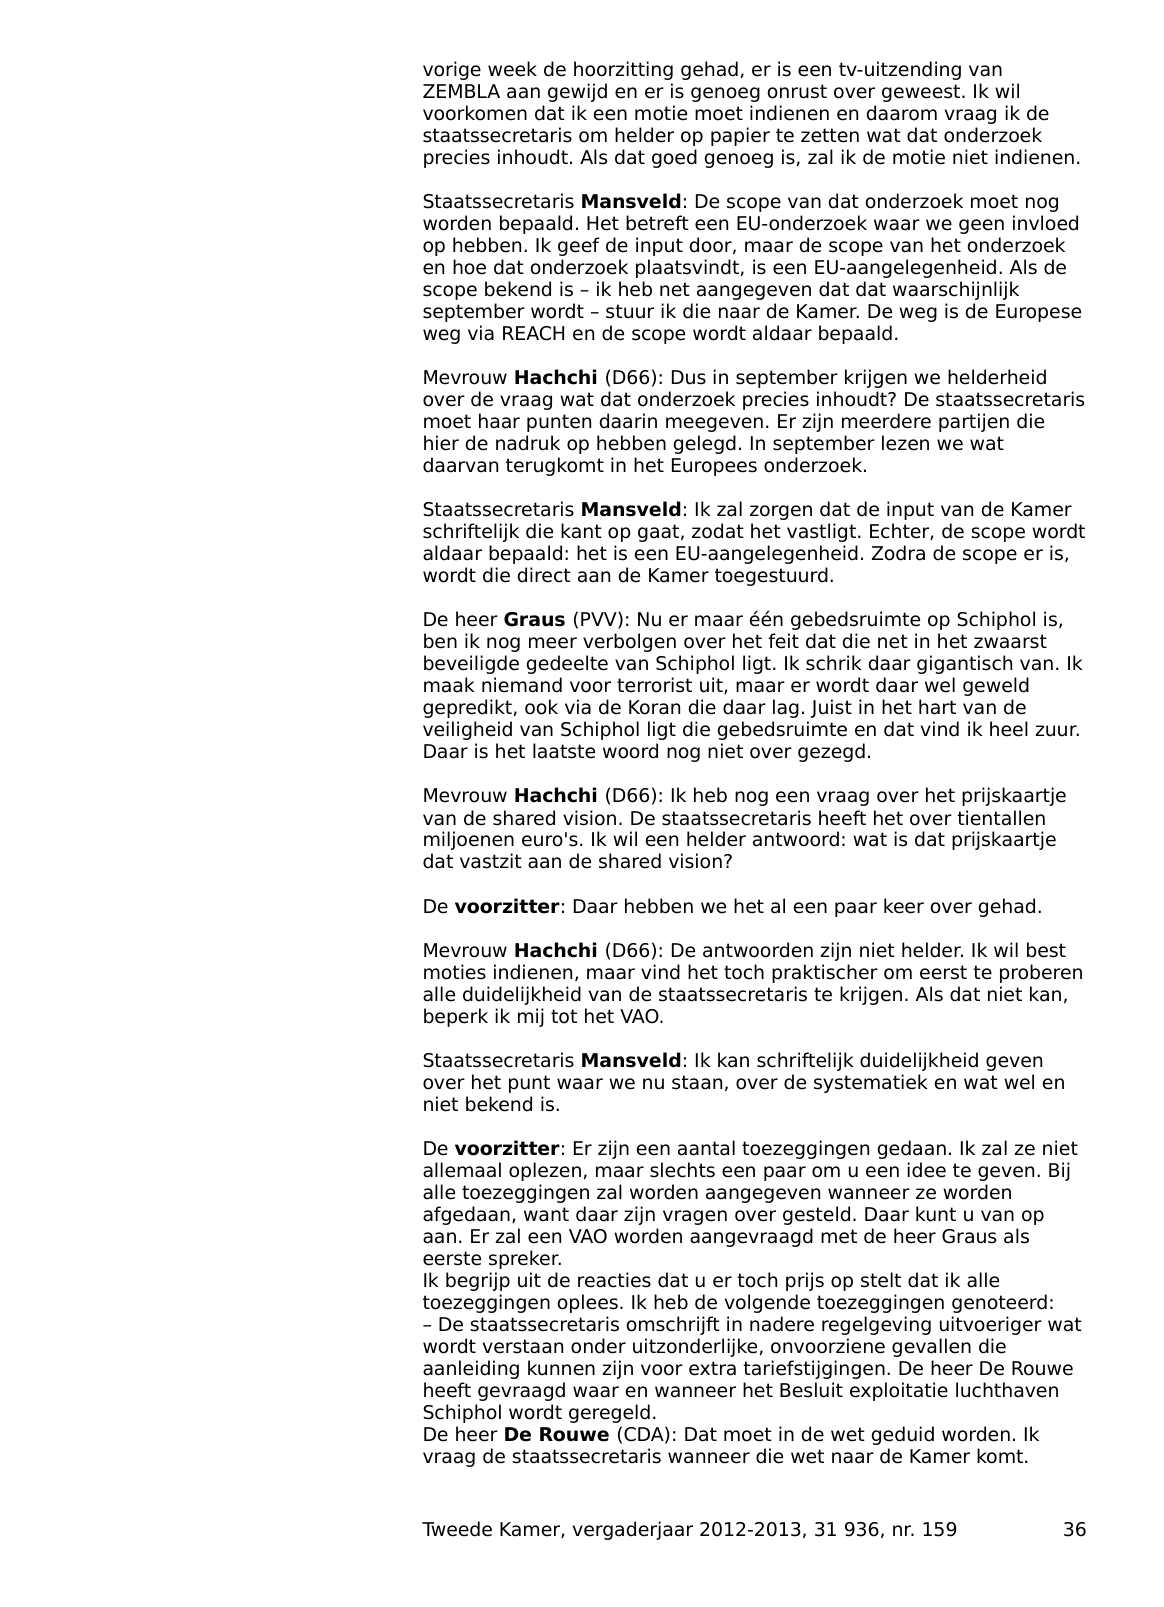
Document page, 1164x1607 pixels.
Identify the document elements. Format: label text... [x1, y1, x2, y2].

text Mevrouw Hachchi (D66): Ik heb nog een vraag over het prijskaartje van de shared vision. De staatssecretaris heeft het over tientallen miljoenen euro's. Ik wil een helder antwoord: wat is dat prijskaartje dat vastzit aan de shared vision? [422, 785, 1087, 873]
text Staatssecretaris Mansveld: Ik kan schriftelijk duidelijkheid geven over het punt waar we nu staan, over de systematiek en wat wel en niet bekend is. [422, 1050, 1087, 1116]
text Mevrouw Hachchi (D66): Dus in september krijgen we helderheid over de vraag wat dat onderzoek precies inhoudt? De staatssecretaris moet haar punten daarin meegeven. Er zijn meerdere partijen die hier de nadruk op hebben gelegd. In september lezen we wat daarvan terugkomt in het Europees onderzoek. [422, 367, 1087, 477]
text De voorzitter: Er zijn een aantal toezeggingen gedaan. Ik zal ze niet allemaal oplezen, maar slechts een paar om u een idee te geven. Bij alle toezeggingen zal worden aangegeven wanneer ze worden afgedaan, want daar zijn vragen over gesteld. Daar kunt u van op aan. Er zal een VAO worden aangevraagd met de heer Graus als eerste spreker. [422, 1138, 1087, 1270]
text De heer De Rouwe (CDA): Dat moet in de wet geduid worden. Ik vraag de staatssecretaris wanneer die wet naar de Kamer komt. [422, 1424, 1087, 1468]
text Ik begrijp uit de reacties dat u er toch prijs op stelt dat ik alle toezeggingen oplees. Ik heb de volgende toezeggingen genoteerd: [422, 1270, 1087, 1314]
text Staatssecretaris Mansveld: De scope van dat onderzoek moet nog worden bepaald. Het betreft een EU-onderzoek waar we geen invloed op hebben. Ik geef de input door, maar de scope van het onderzoek en hoe dat onderzoek plaatsvindt, is een EU-aangelegenheid. Als de scope bekend is – ik heb net aangegeven dat dat waarschijnlijk september wordt – stuur ik die naar de Kamer. De weg is de Europese weg via REACH en de scope wordt aldaar bepaald. [422, 191, 1087, 345]
text De heer Graus (PVV): Nu er maar één gebedsruimte op Schiphol is, ben ik nog meer verbolgen over het feit dat die net in het zwaarst beveiligde gedeelte van Schiphol ligt. Ik schrik daar gigantisch van. Ik maak niemand voor terrorist uit, maar er wordt daar wel geweld gepredikt, ook via de Koran die daar lag. Juist in het hart van de veiligheid van Schiphol ligt die gebedsruimte en dat vind ik heel zuur. Daar is het laatste woord nog niet over gezegd. [422, 609, 1087, 763]
text Mevrouw Hachchi (D66): De antwoorden zijn niet helder. Ik wil best moties indienen, maar vind het toch praktischer om eerst te proberen alle duidelijkheid van de staatssecretaris te krijgen. Als dat niet kan, beperk ik mij tot het VAO. [422, 940, 1087, 1028]
text vorige week de hoorzitting gehad, er is een tv-uitzending van ZEMBLA aan gewijd en er is genoeg onrust over geweest. Ik wil voorkomen dat ik een motie moet indienen en daarom vraag ik de staatssecretaris om helder op papier te zetten wat dat onderzoek precies inhoudt. Als dat goed genoeg is, zal ik de motie niet indienen. [422, 59, 1087, 169]
text Staatssecretaris Mansveld: Ik zal zorgen dat de input van de Kamer schriftelijk die kant op gaat, zodat het vastligt. Echter, de scope wordt aldaar bepaald: het is een EU-aangelegenheid. Zodra de scope er is, wordt die direct aan de Kamer toegestuurd. [422, 499, 1087, 587]
text De voorzitter: Daar hebben we het al een paar keer over gehad. [422, 896, 1087, 917]
text – De staatssecretaris omschrijft in nadere regelgeving uitvoeriger wat wordt verstaan onder uitzonderlijke, onvoorziene gevallen die aanleiding kunnen zijn voor extra tariefstijgingen. De heer De Rouwe heeft gevraagd waar en wanneer het Besluit exploitatie luchthaven Schiphol wordt geregeld. [422, 1314, 1087, 1424]
